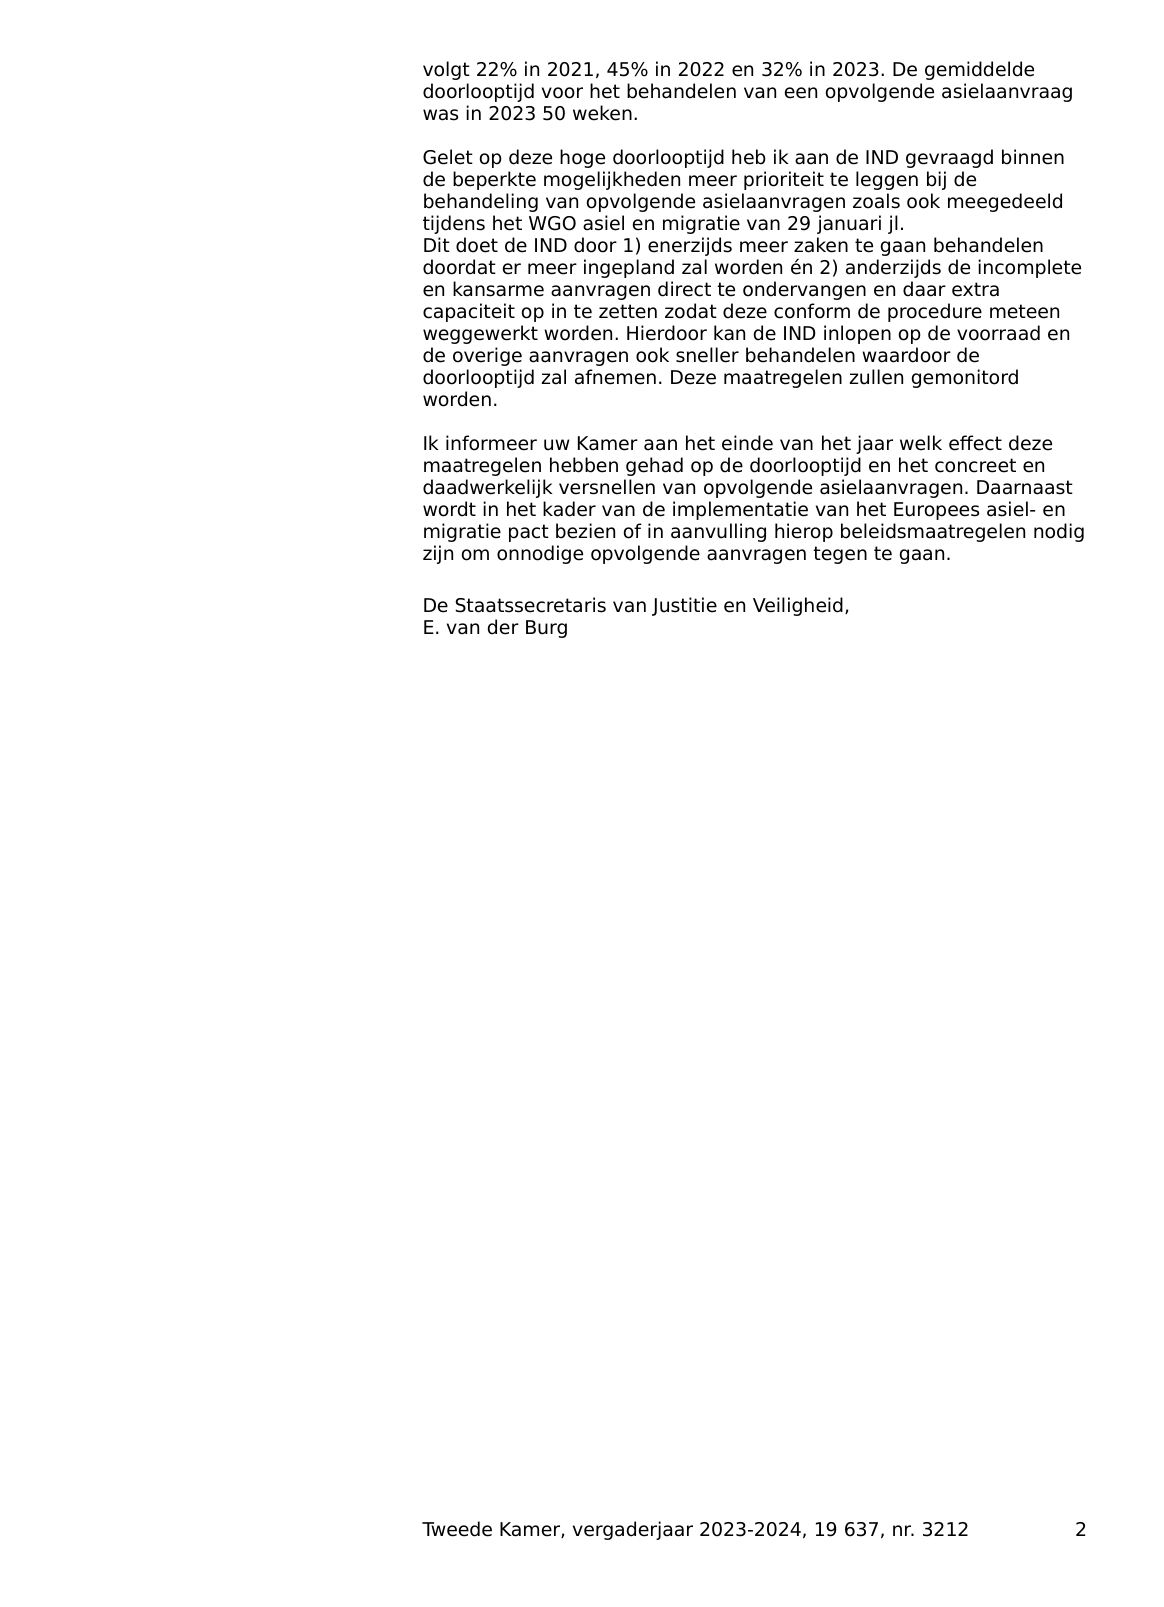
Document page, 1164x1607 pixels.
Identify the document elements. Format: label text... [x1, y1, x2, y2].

text De Staatssecretaris van Justitie en Veiligheid, E. van der Burg [422, 595, 1087, 639]
text Gelet op deze hoge doorlooptijd heb ik aan de IND gevraagd binnen de beperkte mogelijkheden meer prioriteit te leggen bij de behandeling van opvolgende asielaanvragen zoals ook meegedeeld tijdens het WGO asiel en migratie van 29 januari jl. [422, 147, 1087, 235]
text volgt 22% in 2021, 45% in 2022 en 32% in 2023. De gemiddelde doorlooptijd voor het behandelen van een opvolgende asielaanvraag was in 2023 50 weken. [422, 59, 1087, 125]
text Dit doet de IND door 1) enerzijds meer zaken te gaan behandelen doordat er meer ingepland zal worden én 2) anderzijds de incomplete en kansarme aanvragen direct te ondervangen en daar extra capaciteit op in te zetten zodat deze conform de procedure meteen weggewerkt worden. Hierdoor kan de IND inlopen op de voorraad en de overige aanvragen ook sneller behandelen waardoor de doorlooptijd zal afnemen. Deze maatregelen zullen gemonitord worden. [422, 235, 1087, 411]
text Ik informeer uw Kamer aan het einde van het jaar welk effect deze maatregelen hebben gehad op de doorlooptijd en het concreet en daadwerkelijk versnellen van opvolgende asielaanvragen. Daarnaast wordt in het kader van de implementatie van het Europees asiel- en migratie pact bezien of in aanvulling hierop beleidsmaatregelen nodig zijn om onnodige opvolgende aanvragen tegen te gaan. [422, 433, 1087, 565]
